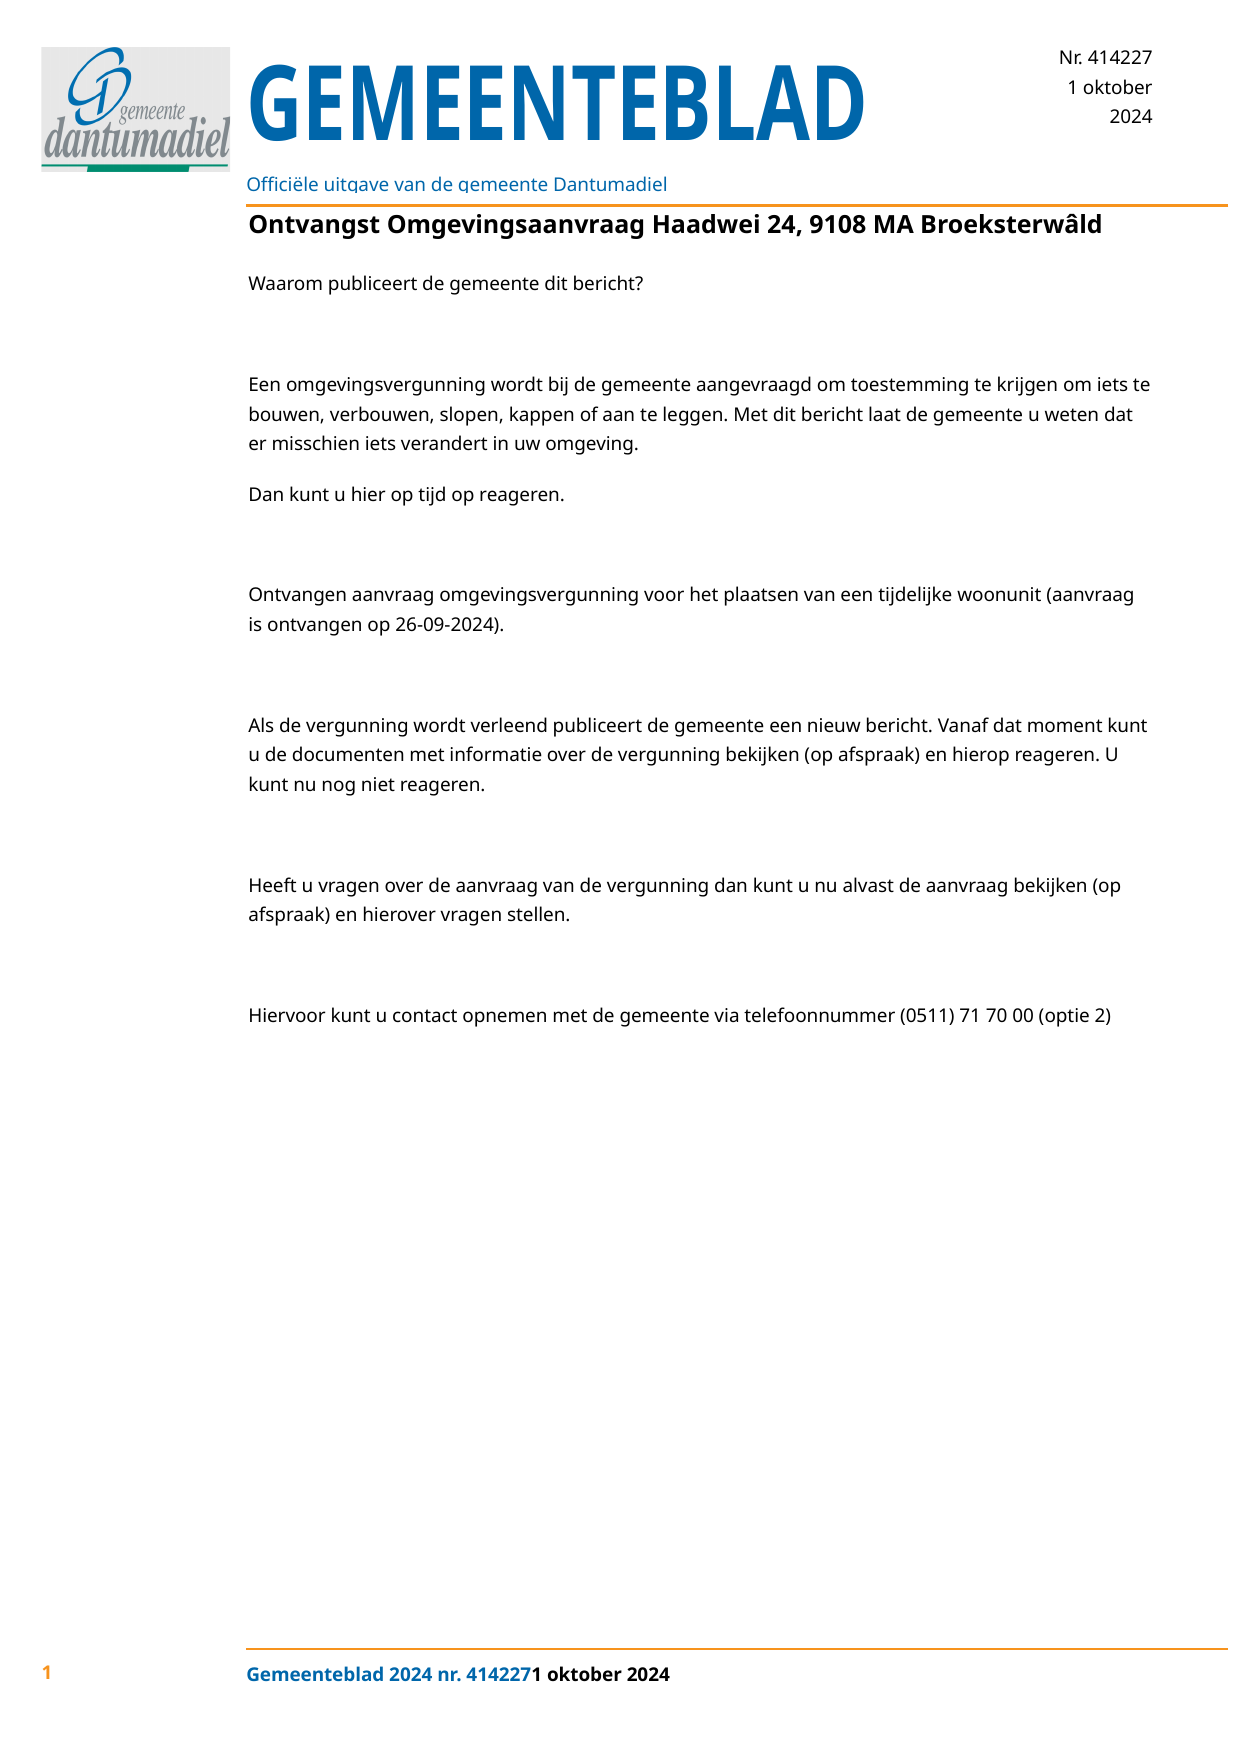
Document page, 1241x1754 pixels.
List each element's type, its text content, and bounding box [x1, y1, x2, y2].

text Heeft u vragen over de aanvraag van de vergunning dan kunt u nu alvast de aanvraag bekijken (op afspraak) en hierover vragen stellen. [248, 872, 1152, 927]
text Een omgevingsvergunning wordt bij de gemeente aangevraagd om toestemming te krijgen om iets te bouwen, verbouwen, slopen, kappen of aan te leggen. Met dit bericht laat de gemeente u weten dat er misschien iets verandert in uw omgeving. [248, 371, 1152, 456]
text Ontvangst Omgevingsaanvraag Haadwei 24, 9108 MA Broeksterwâld [248, 207, 1152, 241]
text Waarom publiceert de gemeente dit bericht? [248, 270, 1152, 296]
picture [41, 47, 231, 172]
text Als de vergunning wordt verleend publiceert de gemeente een nieuw bericht. Vanaf dat moment kunt u de documenten met informatie over de vergunning bekijken (op afspraak) en hierop reageren. U kunt nu nog niet reageren. [248, 712, 1152, 797]
text Hiervoor kunt u contact opnemen met de gemeente via telefoonnummer (0511) 71 70 00 (optie 2) [248, 1002, 1152, 1028]
text Ontvangen aanvraag omgevingsvergunning voor het plaatsen van een tijdelijke woonunit (aanvraag is ontvangen op 26-09-2024). [248, 582, 1152, 637]
text Dan kunt u hier op tijd op reageren. [248, 481, 1152, 506]
